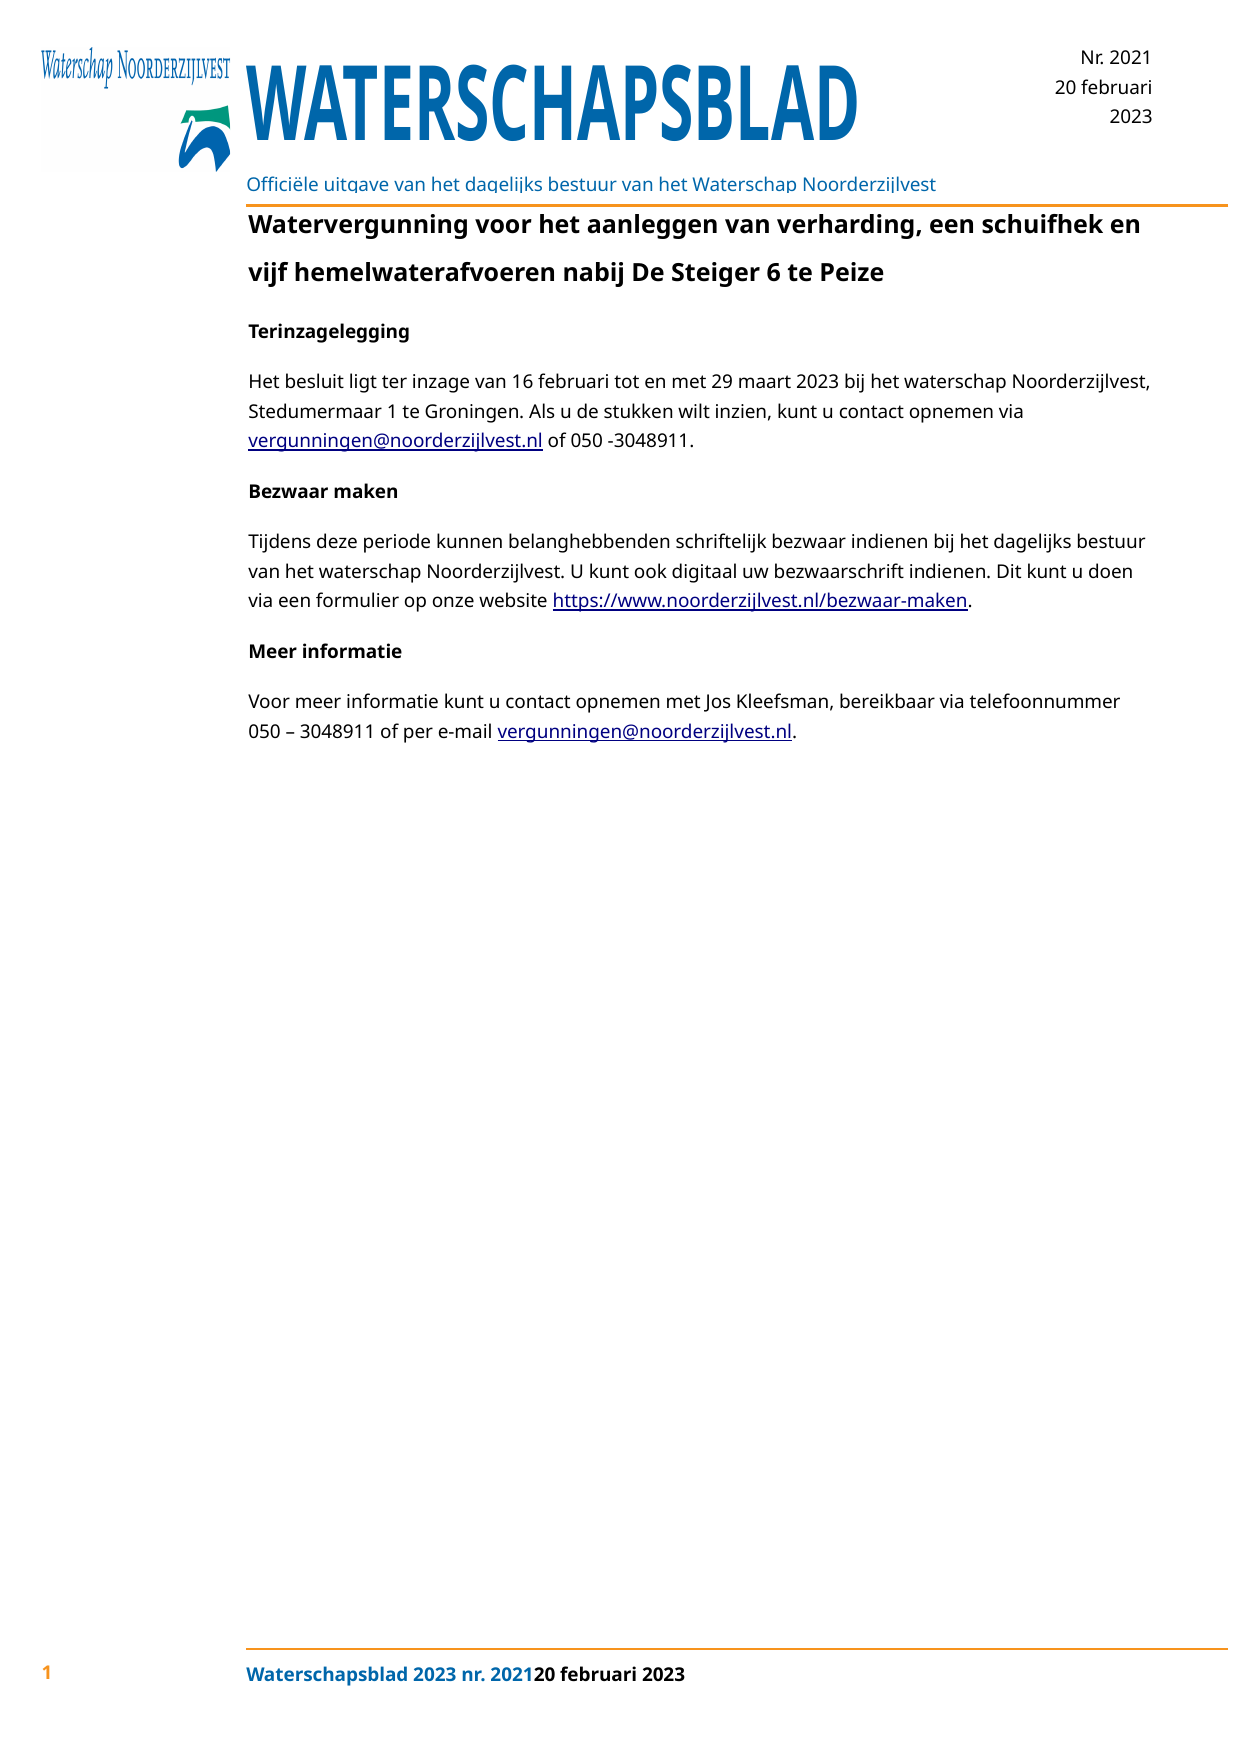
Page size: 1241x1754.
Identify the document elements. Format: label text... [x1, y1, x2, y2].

picture [41, 47, 231, 172]
text Bezwaar maken [248, 478, 1152, 504]
text Voor meer informatie kunt u contact opnemen met Jos Kleefsman, bereikbaar via telefoonnummer 050 – 3048911 of per e-mail vergunningen@noorderzijlvest.nl. [248, 688, 1152, 744]
text Meer informatie [248, 638, 1152, 664]
text Het besluit ligt ter inzage van 16 februari tot en met 29 maart 2023 bij het waterschap Noorderzijlvest, Stedumermaar 1 te Groningen. Als u de stukken wilt inzien, kunt u contact opnemen via vergunningen@noorderzijlvest.nl of 050 -3048911. [248, 368, 1152, 453]
text Tijdens deze periode kunnen belanghebbenden schriftelijk bezwaar indienen bij het dagelijks bestuur van het waterschap Noorderzijlvest. U kunt ook digitaal uw bezwaarschrift indienen. Dit kunt u doen via een formulier op onze website https://www.noorderzijlvest.nl/bezwaar-maken. [248, 528, 1152, 613]
text Terinzagelegging [248, 318, 1152, 344]
text Watervergunning voor het aanleggen van verharding, een schuifhek en vijf hemelwaterafvoeren nabij De Steiger 6 te Peize [248, 207, 1152, 288]
